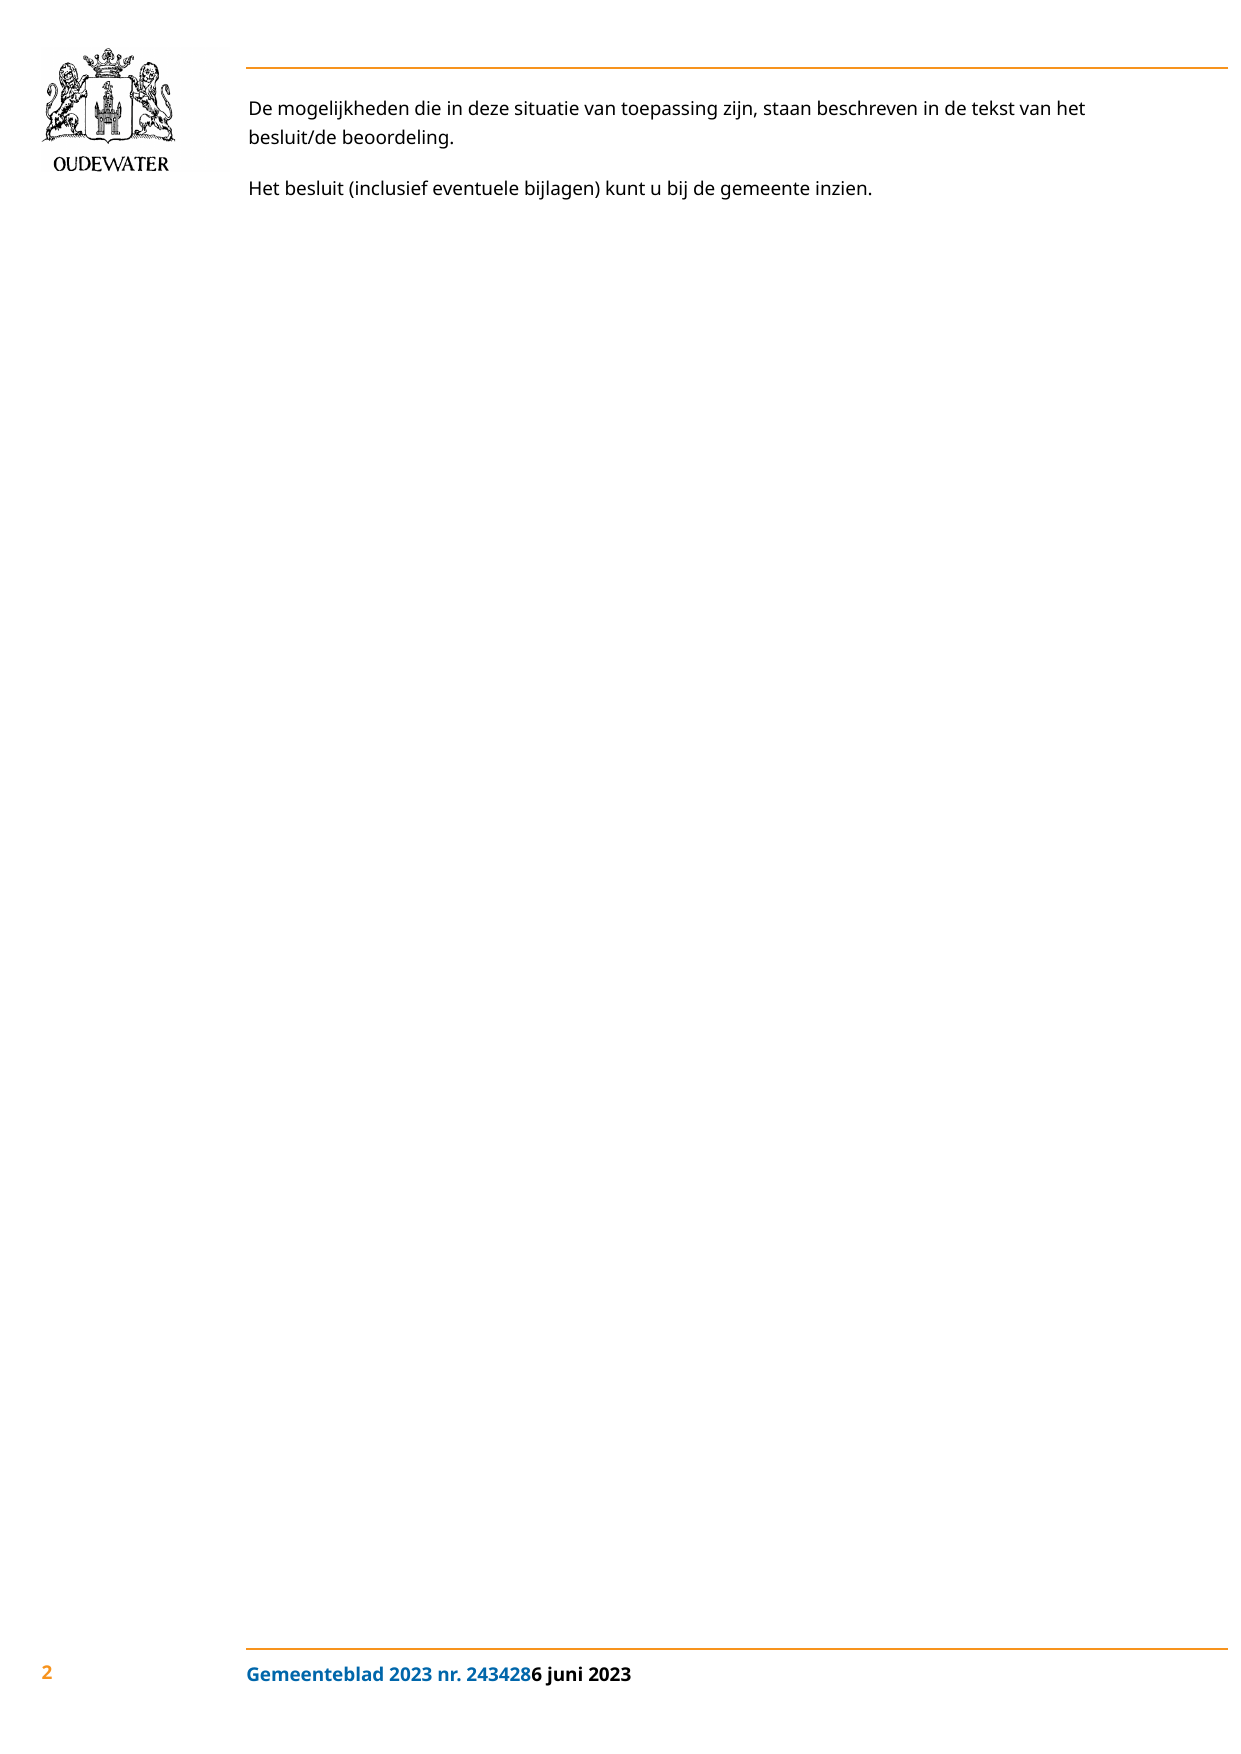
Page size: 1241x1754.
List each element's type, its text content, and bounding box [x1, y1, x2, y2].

text Het besluit (inclusief eventuele bijlagen) kunt u bij de gemeente inzien. [248, 175, 1152, 201]
text De mogelijkheden die in deze situatie van toepassing zijn, staan beschreven in de tekst van het besluit/de beoordeling. [248, 95, 1152, 150]
picture [41, 47, 231, 172]
